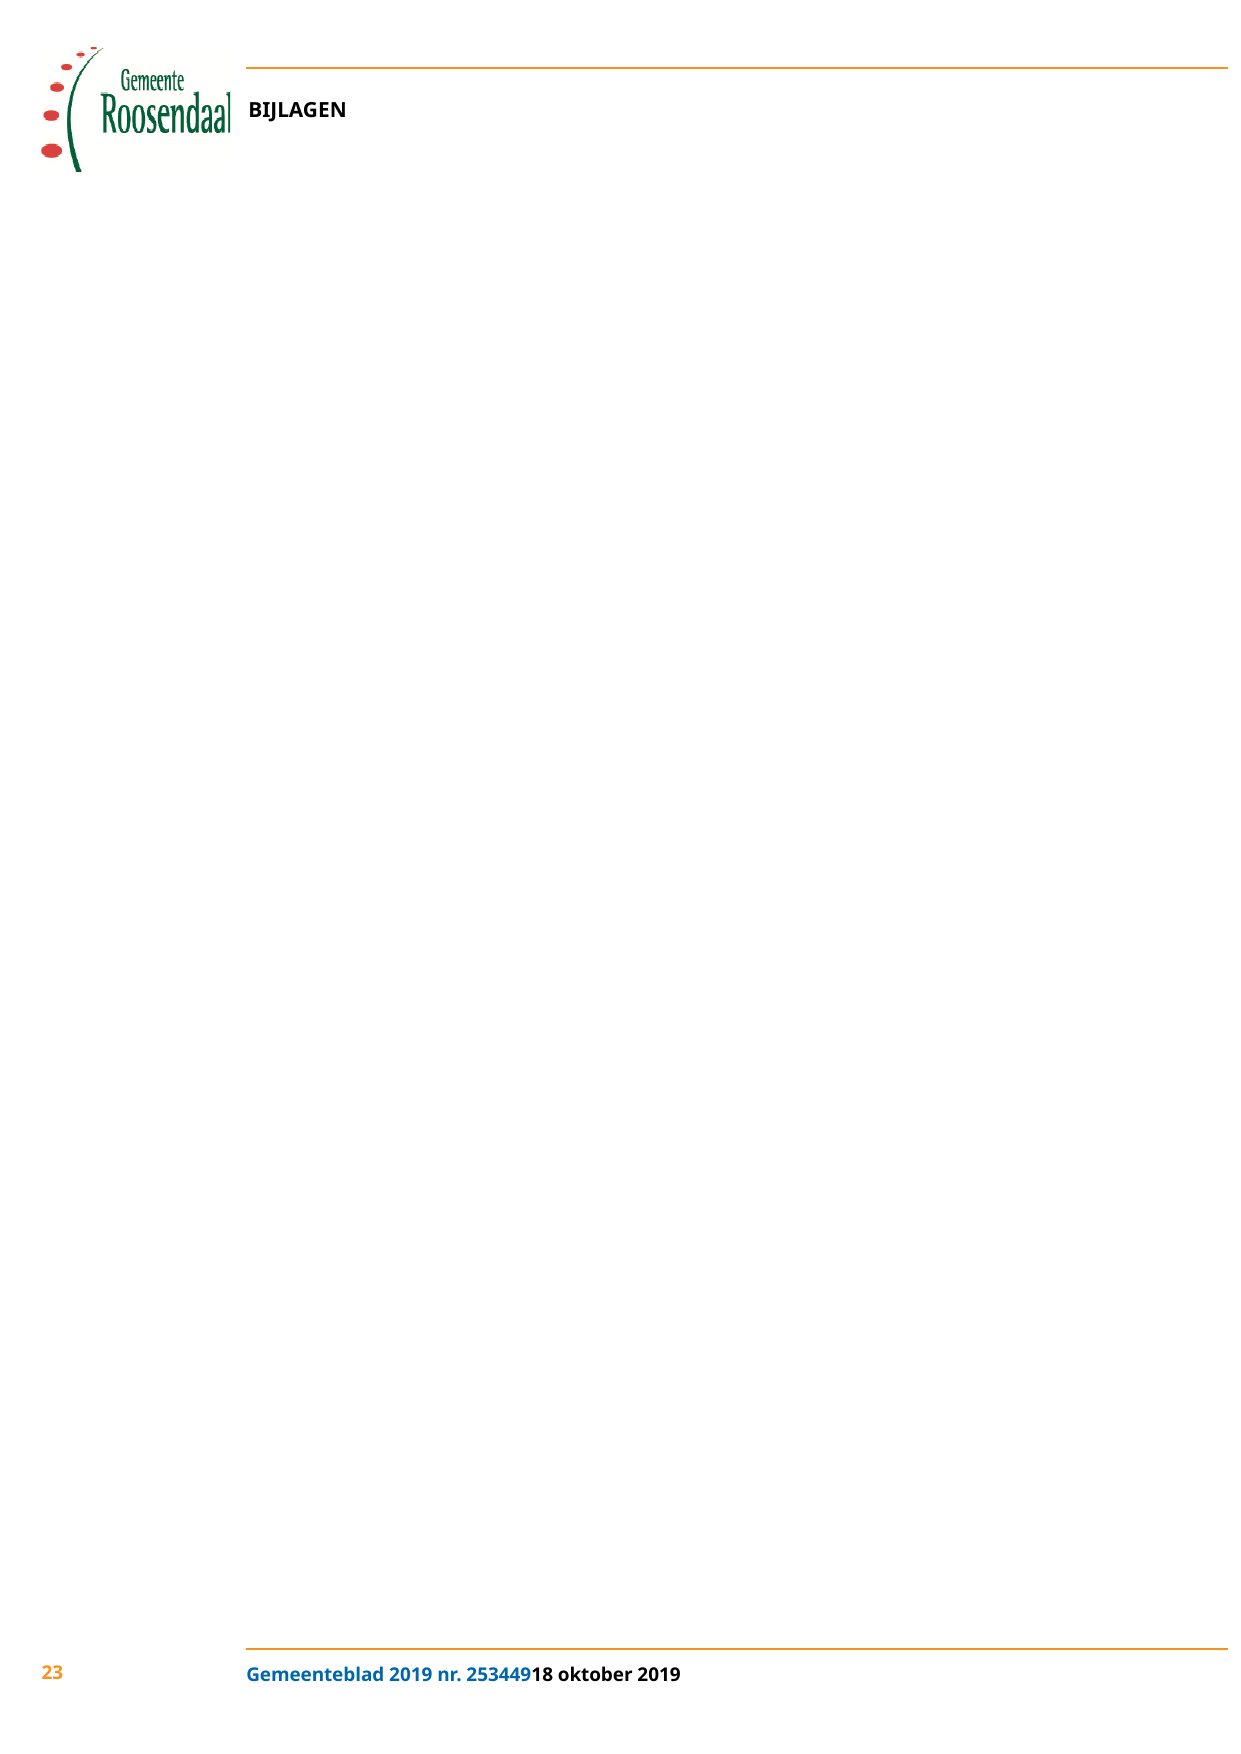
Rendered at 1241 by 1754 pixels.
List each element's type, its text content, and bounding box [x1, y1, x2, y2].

text BIJLAGEN [248, 95, 1152, 123]
picture [41, 47, 231, 172]
